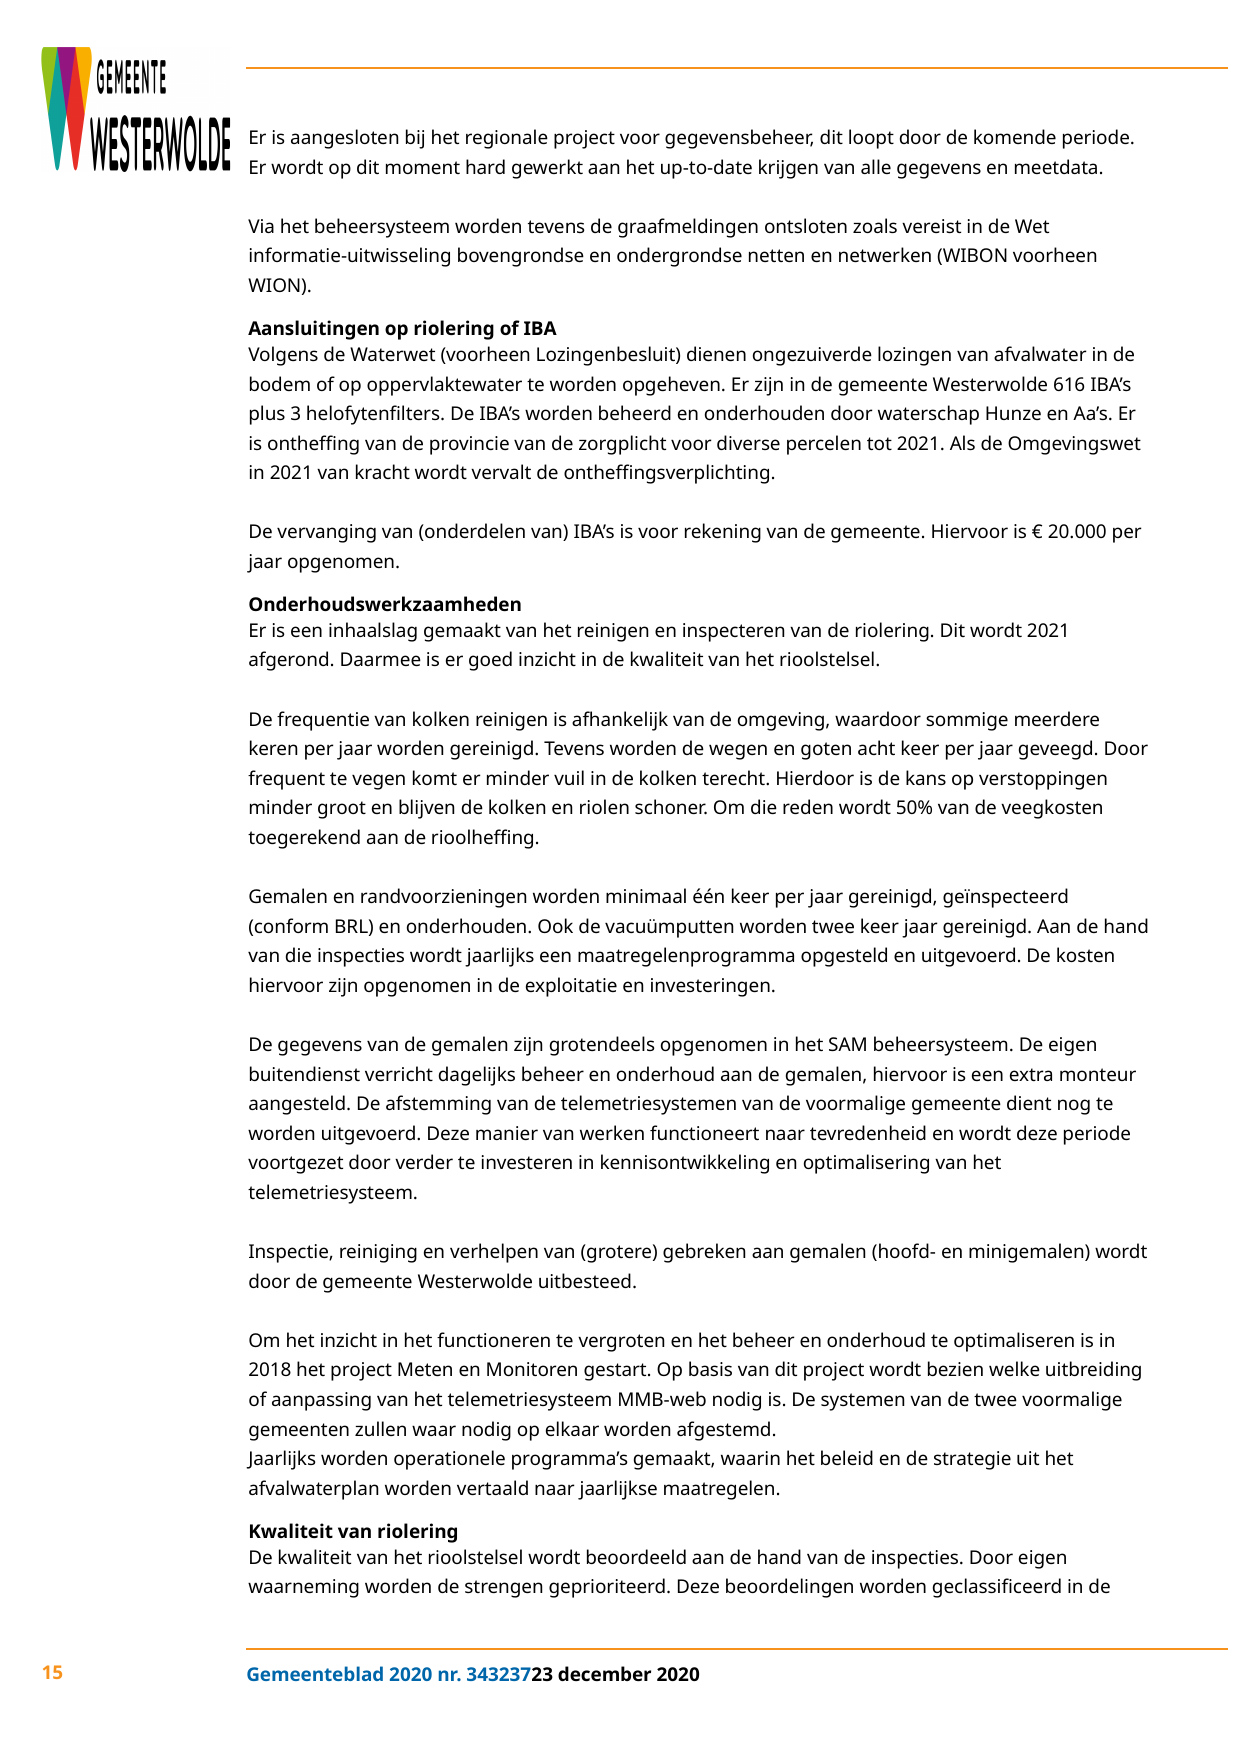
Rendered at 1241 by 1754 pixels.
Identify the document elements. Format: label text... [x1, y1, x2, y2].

picture [41, 47, 231, 172]
text Volgens de Waterwet (voorheen Lozingenbesluit) dienen ongezuiverde lozingen van afvalwater in de bodem of op oppervlaktewater te worden opgeheven. Er zijn in de gemeente Westerwolde 616 IBA’s plus 3 helofytenfilters. De IBA’s worden beheerd en onderhouden door waterschap Hunze en Aa’s. Er is ontheffing van de provincie van de zorgplicht voor diverse percelen tot 2021. Als de Omgevingswet in 2021 van kracht wordt vervalt de ontheffingsverplichting. [248, 341, 1152, 485]
text Jaarlijks worden operationele programma’s gemaakt, waarin het beleid en de strategie uit het afvalwaterplan worden vertaald naar jaarlijkse maatregelen. [248, 1445, 1152, 1501]
text Gemalen en randvoorzieningen worden minimaal één keer per jaar gereinigd, geïnspecteerd (conform BRL) en onderhouden. Ook de vacuümputten worden twee keer jaar gereinigd. Aan de hand van die inspecties wordt jaarlijks een maatregelenprogramma opgesteld en uitgevoerd. De kosten hiervoor zijn opgenomen in de exploitatie en investeringen. [248, 883, 1152, 998]
text Om het inzicht in het functioneren te vergroten en het beheer en onderhoud te optimaliseren is in 2018 het project Meten en Monitoren gestart. Op basis van dit project wordt bezien welke uitbreiding of aanpassing van het telemetriesysteem MMB-web nodig is. De systemen van de twee voormalige gemeenten zullen waar nodig op elkaar worden afgestemd. [248, 1327, 1152, 1442]
text De vervanging van (onderdelen van) IBA’s is voor rekening van de gemeente. Hiervoor is € 20.000 per jaar opgenomen. [248, 519, 1152, 574]
text De gegevens van de gemalen zijn grotendeels opgenomen in het SAM beheersysteem. De eigen buitendienst verricht dagelijks beheer en onderhoud aan de gemalen, hiervoor is een extra monteur aangesteld. De afstemming van de telemetriesystemen van de voormalige gemeente dient nog te worden uitgevoerd. Deze manier van werken functioneert naar tevredenheid en wordt deze periode voortgezet door verder te investeren in kennisontwikkeling en optimalisering van het telemetriesysteem. [248, 1031, 1152, 1205]
text Onderhoudswerkzaamheden [248, 591, 1152, 617]
text Via het beheersysteem worden tevens de graafmeldingen ontsloten zoals vereist in de Wet informatie-uitwisseling bovengrondse en ondergrondse netten en netwerken (WIBON voorheen WION). [248, 213, 1152, 298]
text De kwaliteit van het rioolstelsel wordt beoordeeld aan de hand van de inspecties. Door eigen waarneming worden de strengen geprioriteerd. Deze beoordelingen worden geclassificeerd in de [248, 1544, 1152, 1599]
text Inspectie, reiniging en verhelpen van (grotere) gebreken aan gemalen (hoofd- en minigemalen) wordt door de gemeente Westerwolde uitbesteed. [248, 1238, 1152, 1294]
text Aansluitingen op riolering of IBA [248, 315, 1152, 341]
text Er is een inhaalslag gemaakt van het reinigen en inspecteren van de riolering. Dit wordt 2021 afgerond. Daarmee is er goed inzicht in de kwaliteit van het rioolstelsel. [248, 617, 1152, 672]
text Kwaliteit van riolering [248, 1518, 1152, 1544]
text De frequentie van kolken reinigen is afhankelijk van de omgeving, waardoor sommige meerdere keren per jaar worden gereinigd. Tevens worden de wegen en goten acht keer per jaar geveegd. Door frequent te vegen komt er minder vuil in de kolken terecht. Hierdoor is de kans op verstoppingen minder groot en blijven de kolken en riolen schoner. Om die reden wordt 50% van de veegkosten toegerekend aan de rioolheffing. [248, 706, 1152, 850]
text Er is aangesloten bij het regionale project voor gegevensbeheer, dit loopt door de komende periode. Er wordt op dit moment hard gewerkt aan het up-to-date krijgen van alle gegevens en meetdata. [248, 124, 1152, 180]
